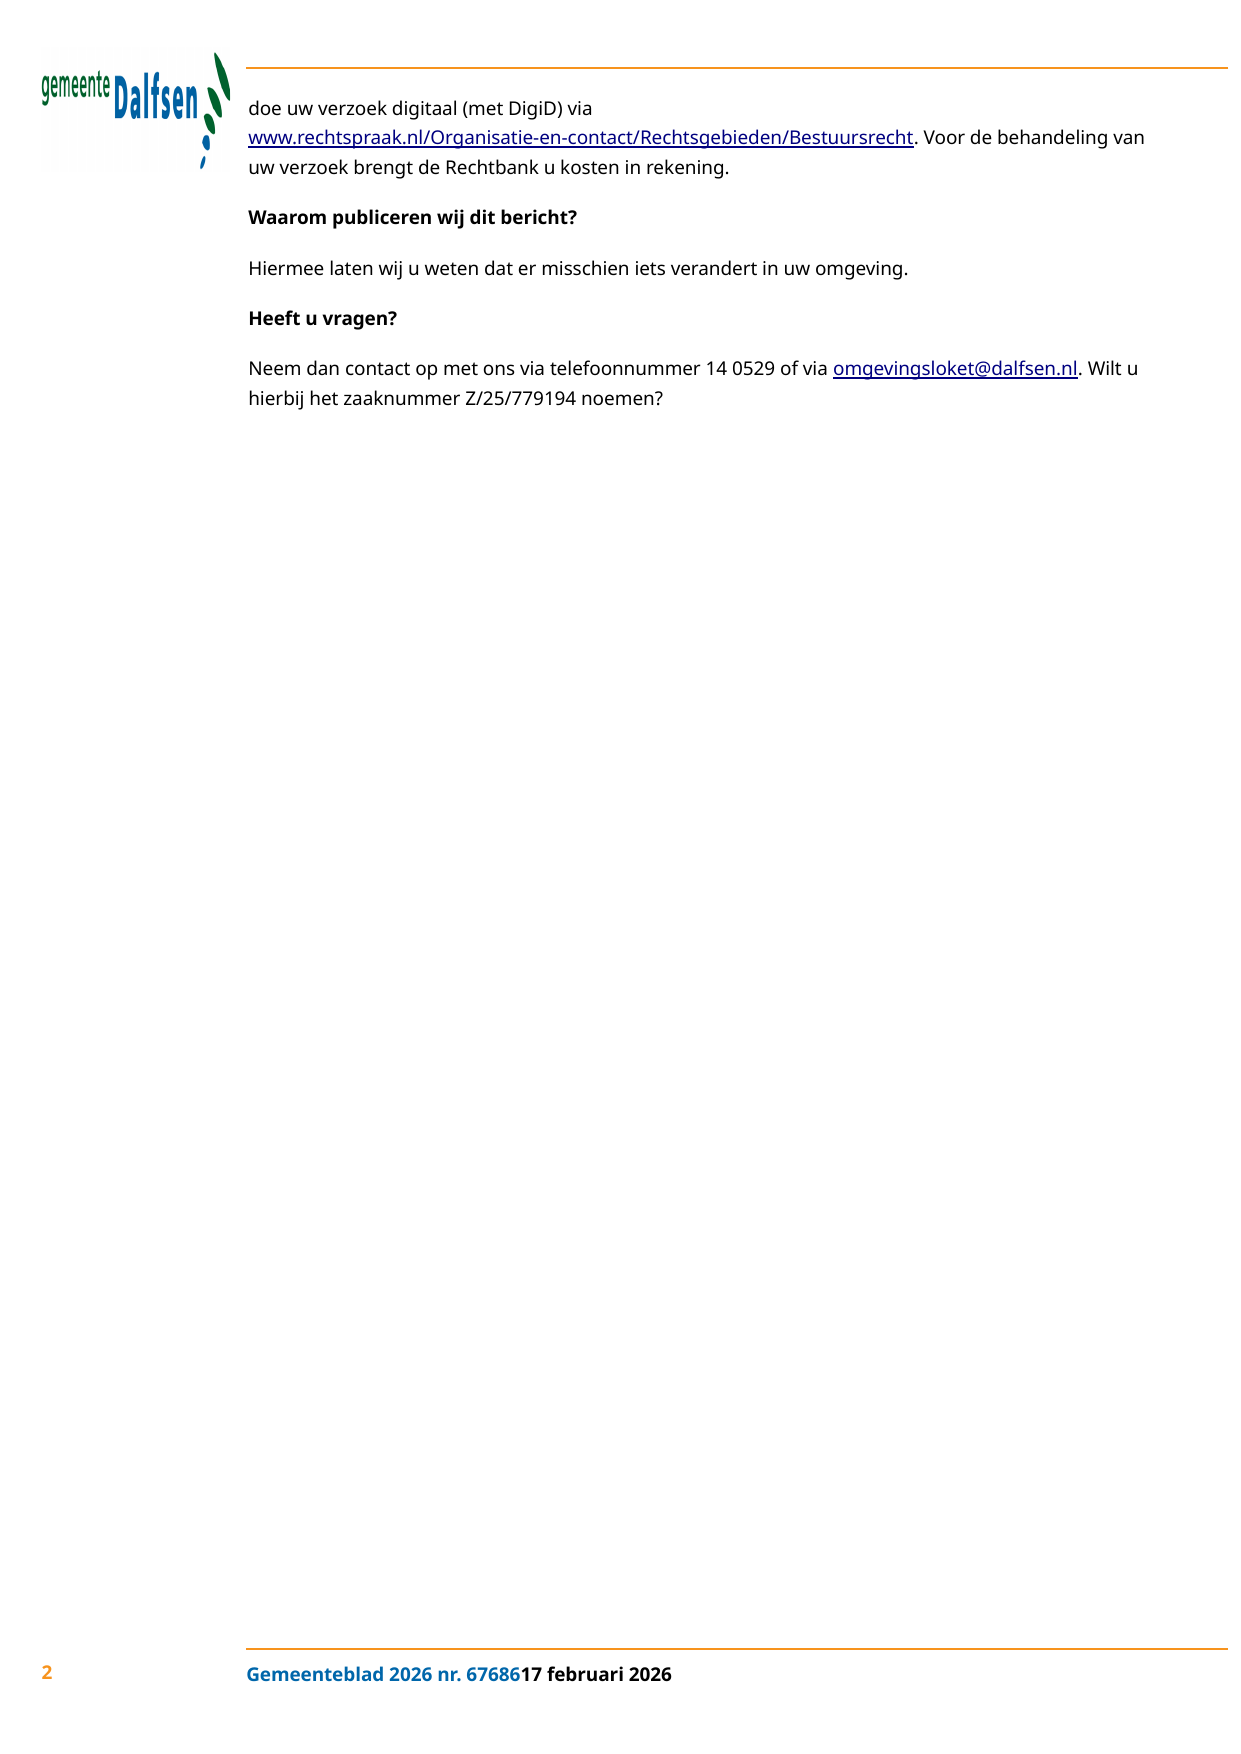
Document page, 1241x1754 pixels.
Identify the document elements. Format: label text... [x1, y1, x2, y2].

text Waarom publiceren wij dit bericht? [248, 204, 1152, 230]
text Neem dan contact op met ons via telefoonnummer 14 0529 of via omgevingsloket@dalfsen.nl. Wilt u hierbij het zaaknummer Z/25/779194 noemen? [248, 356, 1152, 411]
text doe uw verzoek digitaal (met DigiD) via www.rechtspraak.nl/Organisatie-en-contact/Rechtsgebieden/Bestuursrecht. Voor de behandeling van uw verzoek brengt de Rechtbank u kosten in rekening. [248, 95, 1152, 180]
picture [41, 47, 231, 172]
text Heeft u vragen? [248, 305, 1152, 331]
text Hiermee laten wij u weten dat er misschien iets verandert in uw omgeving. [248, 255, 1152, 281]
